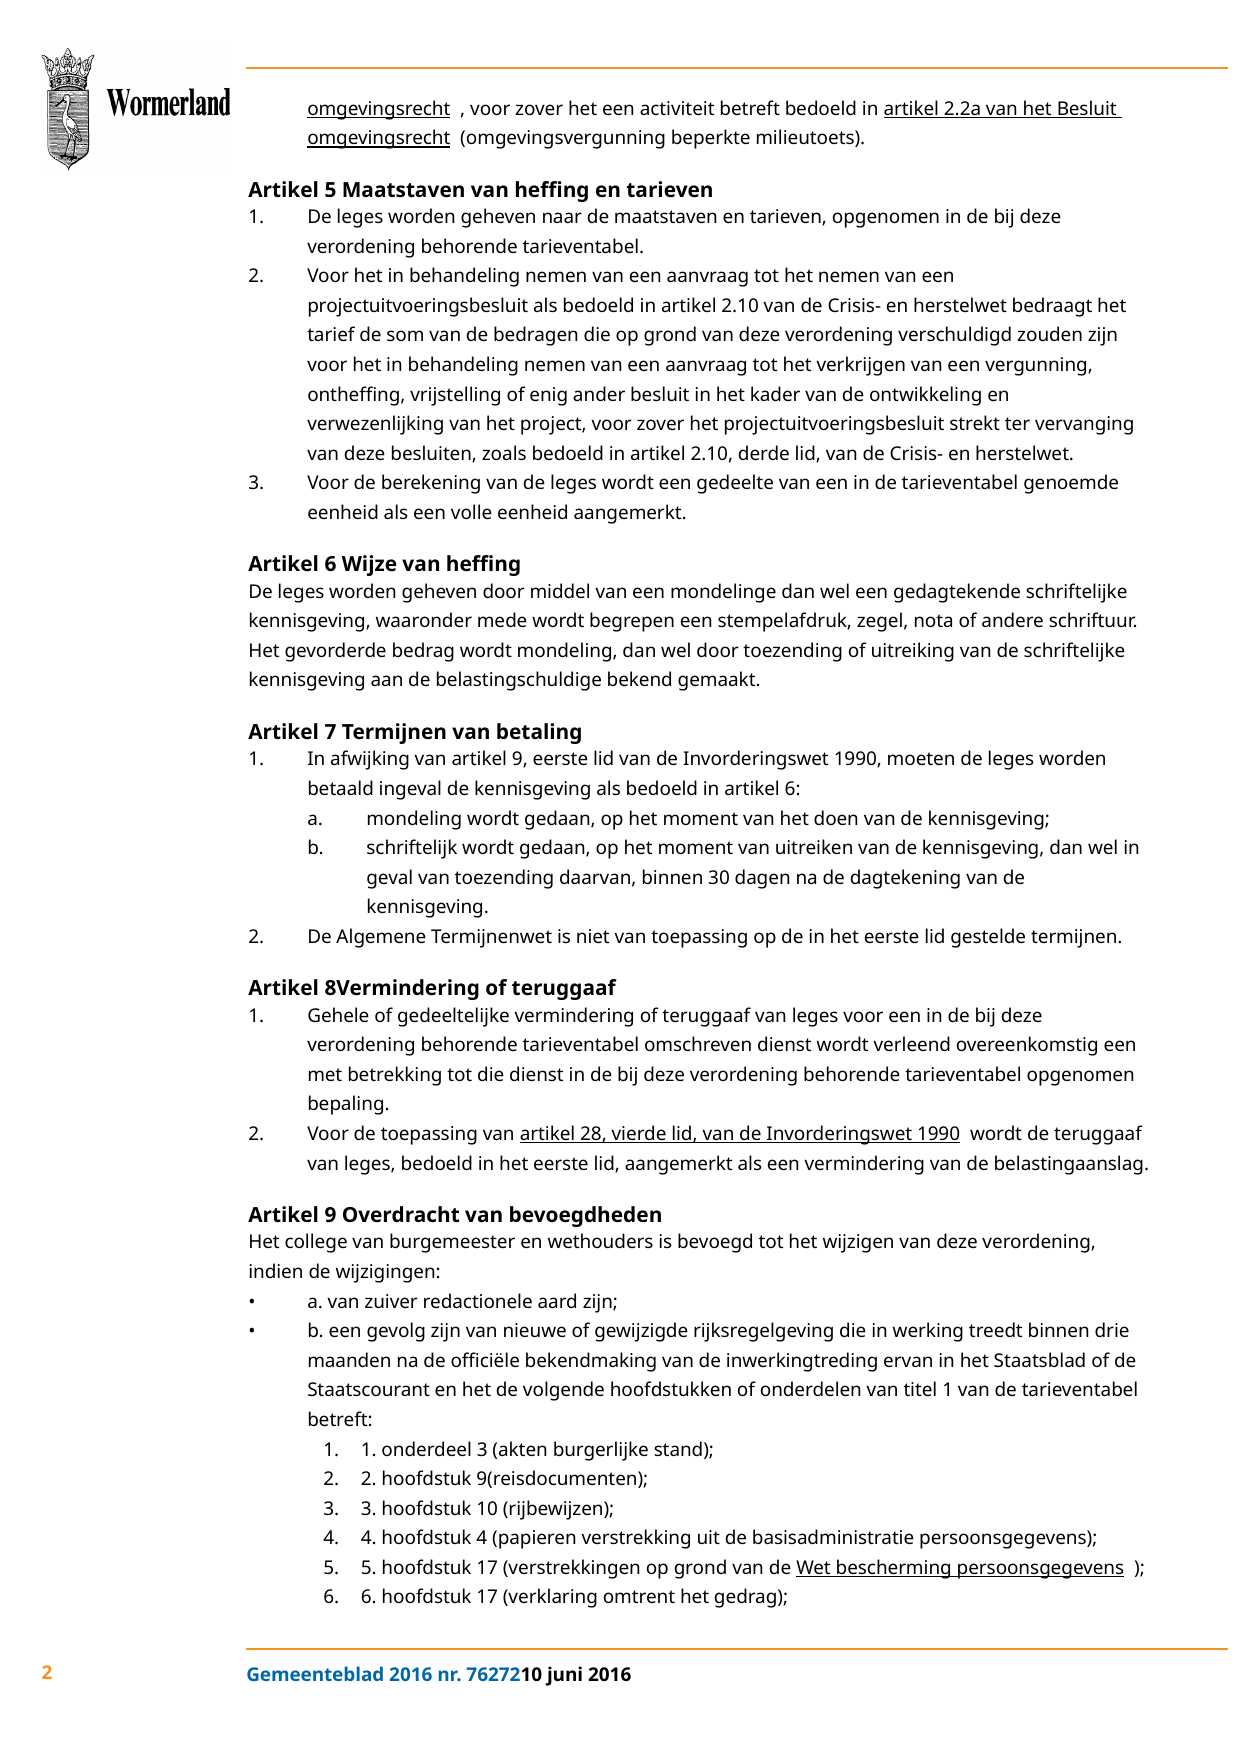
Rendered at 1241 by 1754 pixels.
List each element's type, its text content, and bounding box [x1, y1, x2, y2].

list De Algemene Termijnenwet is niet van toepassing op de in het eerste lid gestelde termijnen. [248, 923, 1152, 949]
text Artikel 9 Overdracht van bevoegdheden [248, 1200, 1152, 1229]
picture [41, 47, 231, 172]
text Het college van burgemeester en wethouders is bevoegd tot het wijzigen van deze verordening, indien de wijzigingen: [248, 1229, 1152, 1284]
list 4. hoofdstuk 4 (papieren verstrekking uit de basisadministratie persoonsgegevens); [323, 1524, 1152, 1550]
list Gehele of gedeeltelijke vermindering of teruggaaf van leges voor een in de bij deze verordening behorende tarieventabel omschreven dienst wordt verleend overeenkomstig een met betrekking tot die dienst in de bij deze verordening behorende tarieventabel opgenomen bepaling. [248, 1002, 1152, 1116]
list 6. hoofdstuk 17 (verklaring omtrent het gedrag); [323, 1584, 1152, 1609]
text De leges worden geheven door middel van een mondelinge dan wel een gedagtekende schriftelijke kennisgeving, waaronder mede wordt begrepen een stempelafdruk, zegel, nota of andere schriftuur. Het gevorderde bedrag wordt mondeling, dan wel door toezending of uitreiking van de schriftelijke kennisgeving aan de belastingschuldige bekend gemaakt. [248, 578, 1152, 692]
list 5. hoofdstuk 17 (verstrekkingen op grond van de Wet bescherming persoonsgegevens ); [323, 1554, 1152, 1580]
text Artikel 8Vermindering of teruggaaf [248, 973, 1152, 1002]
list mondeling wordt gedaan, op het moment van het doen van de kennisgeving; [307, 805, 1152, 830]
list Voor de berekening van de leges wordt een gedeelte van een in de tarieventabel genoemde eenheid als een volle eenheid aangemerkt. [248, 469, 1152, 525]
list In afwijking van artikel 9, eerste lid van de Invorderingswet 1990, moeten de leges worden betaald ingeval de kennisgeving als bedoeld in artikel 6: [248, 746, 1152, 801]
list a. van zuiver redactionele aard zijn; [248, 1288, 1152, 1313]
list De leges worden geheven naar de maatstaven en tarieven, opgenomen in de bij deze verordening behorende tarieventabel. [248, 203, 1152, 258]
text Artikel 6 Wijze van heffing [248, 549, 1152, 578]
list omgevingsrecht , voor zover het een activiteit betreft bedoeld in artikel 2.2a van het Besluit omgevingsrecht (omgevingsvergunning beperkte milieutoets). [248, 95, 1152, 150]
list 1. onderdeel 3 (akten burgerlijke stand); [323, 1436, 1152, 1461]
text Artikel 7 Termijnen van betaling [248, 717, 1152, 746]
list Voor de toepassing van artikel 28, vierde lid, van de Invorderingswet 1990 wordt de teruggaaf van leges, bedoeld in het eerste lid, aangemerkt als een vermindering van de belastingaanslag. [248, 1120, 1152, 1176]
text Artikel 5 Maatstaven van heffing en tarieven [248, 175, 1152, 203]
list Voor het in behandeling nemen van een aanvraag tot het nemen van een projectuitvoeringsbesluit als bedoeld in artikel 2.10 van de Crisis- en herstelwet bedraagt het tarief de som van de bedragen die op grond van deze verordening verschuldigd zouden zijn voor het in behandeling nemen van een aanvraag tot het verkrijgen van een vergunning, ontheffing, vrijstelling of enig ander besluit in het kader van de ontwikkeling en verwezenlijking van het project, voor zover het projectuitvoeringsbesluit strekt ter vervanging van deze besluiten, zoals bedoeld in artikel 2.10, derde lid, van de Crisis- en herstelwet. [248, 262, 1152, 466]
list schriftelijk wordt gedaan, op het moment van uitreiken van de kennisgeving, dan wel in geval van toezending daarvan, binnen 30 dagen na de dagtekening van de kennisgeving. [307, 834, 1152, 919]
list 2. hoofdstuk 9(reisdocumenten); [323, 1465, 1152, 1491]
list b. een gevolg zijn van nieuwe of gewijzigde rijksregelgeving die in werking treedt binnen drie maanden na de officiële bekendmaking van de inwerkingtreding ervan in het Staatsblad of de Staatscourant en het de volgende hoofdstukken of onderdelen van titel 1 van de tarieventabel betreft: [248, 1317, 1152, 1432]
list 3. hoofdstuk 10 (rijbewijzen); [323, 1495, 1152, 1521]
